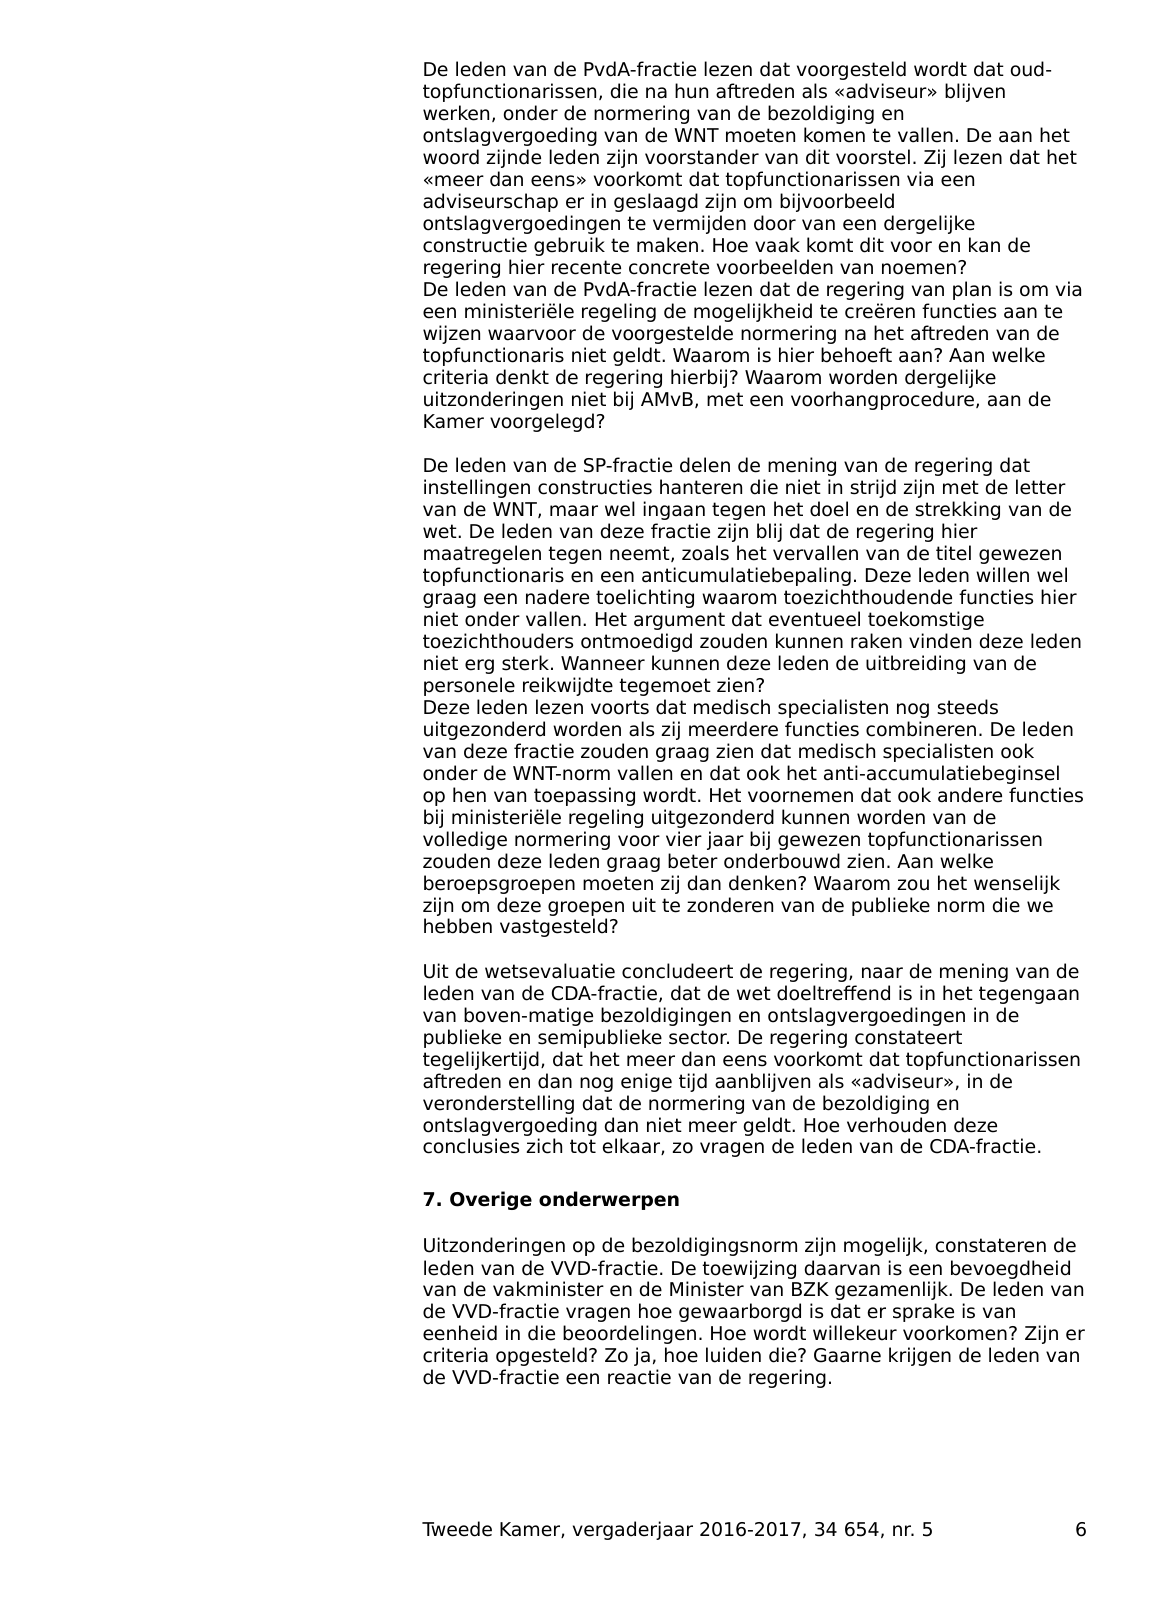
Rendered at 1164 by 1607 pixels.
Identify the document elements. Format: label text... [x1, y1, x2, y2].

subtitle 7. Overige onderwerpen [422, 1188, 1087, 1210]
text Uitzonderingen op de bezoldigingsnorm zijn mogelijk, constateren de leden van de VVD-fractie. De toewijzing daarvan is een bevoegdheid van de vakminister en de Minister van BZK gezamenlijk. De leden van de VVD-fractie vragen hoe gewaarborgd is dat er sprake is van eenheid in die beoordelingen. Hoe wordt willekeur voorkomen? Zijn er criteria opgesteld? Zo ja, hoe luiden die? Gaarne krijgen de leden van de VVD-fractie een reactie van de regering. [422, 1235, 1087, 1389]
text De leden van de SP-fractie delen de mening van de regering dat instellingen constructies hanteren die niet in strijd zijn met de letter van de WNT, maar wel ingaan tegen het doel en de strekking van de wet. De leden van deze fractie zijn blij dat de regering hier maatregelen tegen neemt, zoals het vervallen van de titel gewezen topfunctionaris en een anticumulatiebepaling. Deze leden willen wel graag een nadere toelichting waarom toezichthoudende functies hier niet onder vallen. Het argument dat eventueel toekomstige toezichthouders ontmoedigd zouden kunnen raken vinden deze leden niet erg sterk. Wanneer kunnen deze leden de uitbreiding van de personele reikwijdte tegemoet zien? [422, 455, 1087, 697]
text De leden van de PvdA-fractie lezen dat voorgesteld wordt dat oud-topfunctionarissen, die na hun aftreden als «adviseur» blijven werken, onder de normering van de bezoldiging en ontslagvergoeding van de WNT moeten komen te vallen. De aan het woord zijnde leden zijn voorstander van dit voorstel. Zij lezen dat het «meer dan eens» voorkomt dat topfunctionarissen via een adviseurschap er in geslaagd zijn om bijvoorbeeld ontslagvergoedingen te vermijden door van een dergelijke constructie gebruik te maken. Hoe vaak komt dit voor en kan de regering hier recente concrete voorbeelden van noemen? [422, 59, 1087, 279]
text De leden van de PvdA-fractie lezen dat de regering van plan is om via een ministeriële regeling de mogelijkheid te creëren functies aan te wijzen waarvoor de voorgestelde normering na het aftreden van de topfunctionaris niet geldt. Waarom is hier behoeft aan? Aan welke criteria denkt de regering hierbij? Waarom worden dergelijke uitzonderingen niet bij AMvB, met een voorhangprocedure, aan de Kamer voorgelegd? [422, 279, 1087, 433]
text Deze leden lezen voorts dat medisch specialisten nog steeds uitgezonderd worden als zij meerdere functies combineren. De leden van deze fractie zouden graag zien dat medisch specialisten ook onder de WNT-norm vallen en dat ook het anti-accumulatiebeginsel op hen van toepassing wordt. Het voornemen dat ook andere functies bij ministeriële regeling uitgezonderd kunnen worden van de volledige normering voor vier jaar bij gewezen topfunctionarissen zouden deze leden graag beter onderbouwd zien. Aan welke beroepsgroepen moeten zij dan denken? Waarom zou het wenselijk zijn om deze groepen uit te zonderen van de publieke norm die we hebben vastgesteld? [422, 697, 1087, 938]
text Uit de wetsevaluatie concludeert de regering, naar de mening van de leden van de CDA-fractie, dat de wet doeltreffend is in het tegengaan van boven-matige bezoldigingen en ontslagvergoedingen in de publieke en semipublieke sector. De regering constateert tegelijkertijd, dat het meer dan eens voorkomt dat topfunctionarissen aftreden en dan nog enige tijd aanblijven als «adviseur», in de veronderstelling dat de normering van de bezoldiging en ontslagvergoeding dan niet meer geldt. Hoe verhouden deze conclusies zich tot elkaar, zo vragen de leden van de CDA-fractie. [422, 961, 1087, 1158]
